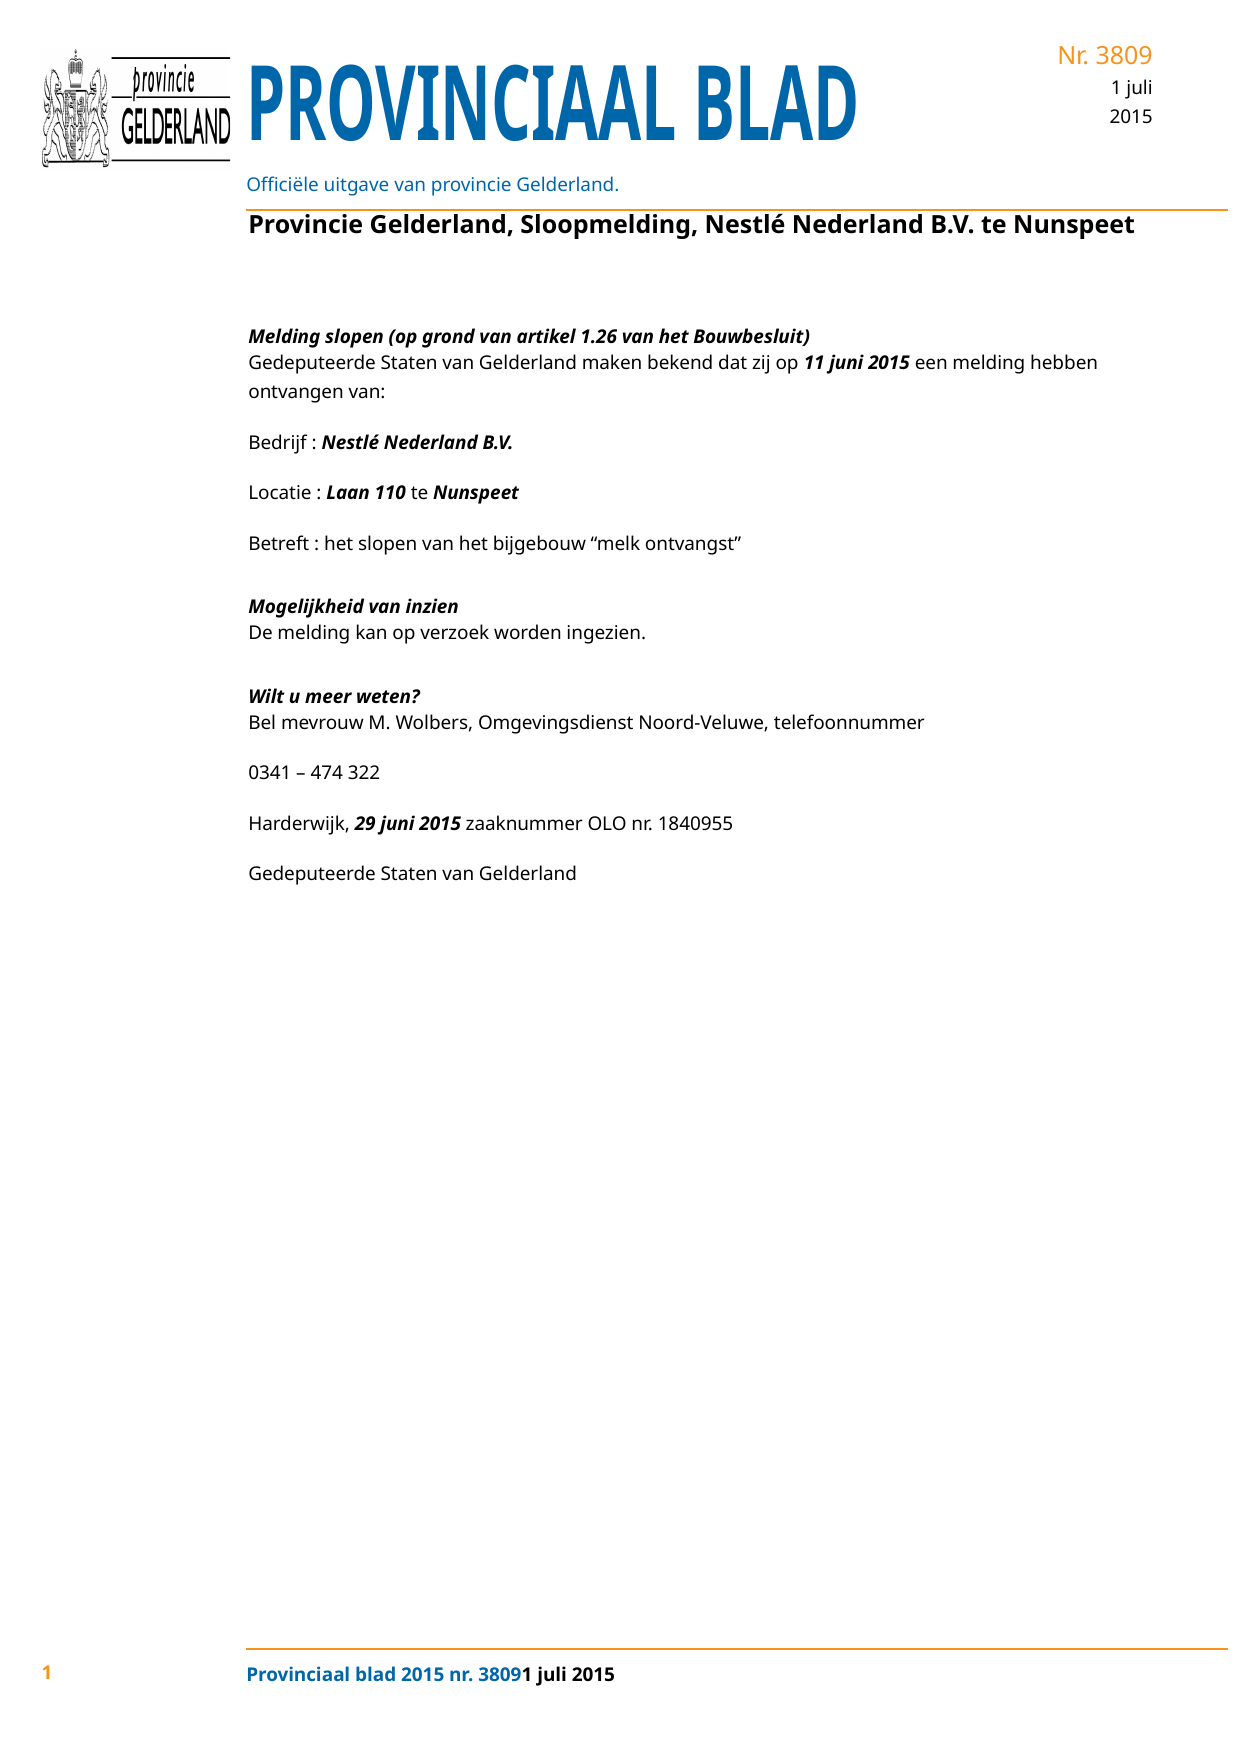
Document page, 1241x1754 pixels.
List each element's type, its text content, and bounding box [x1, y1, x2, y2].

text Mogelijkheid van inzien [248, 594, 1152, 619]
text Gedeputeerde Staten van Gelderland [248, 860, 1152, 886]
text Bedrijf : Nestlé Nederland B.V. [248, 429, 1152, 454]
text Bel mevrouw M. Wolbers, Omgevingsdienst Noord-Veluwe, telefoonnummer [248, 709, 1152, 735]
text Gedeputeerde Staten van Gelderland maken bekend dat zij op 11 juni 2015 een melding hebben ontvangen van: [248, 349, 1152, 404]
text Harderwijk, 29 juni 2015 zaaknummer OLO nr. 1840955 [248, 810, 1152, 836]
text Betreft : het slopen van het bijgebouw “melk ontvangst” [248, 530, 1152, 555]
picture [41, 47, 231, 172]
text De melding kan op verzoek worden ingezien. [248, 619, 1152, 645]
text Provincie Gelderland, Sloopmelding, Nestlé Nederland B.V. te Nunspeet [248, 211, 1152, 241]
text Melding slopen (op grond van artikel 1.26 van het Bouwbesluit) [248, 323, 1152, 349]
text 0341 – 474 322 [248, 759, 1152, 785]
text Wilt u meer weten? [248, 683, 1152, 709]
text Locatie : Laan 110 te Nunspeet [248, 479, 1152, 505]
